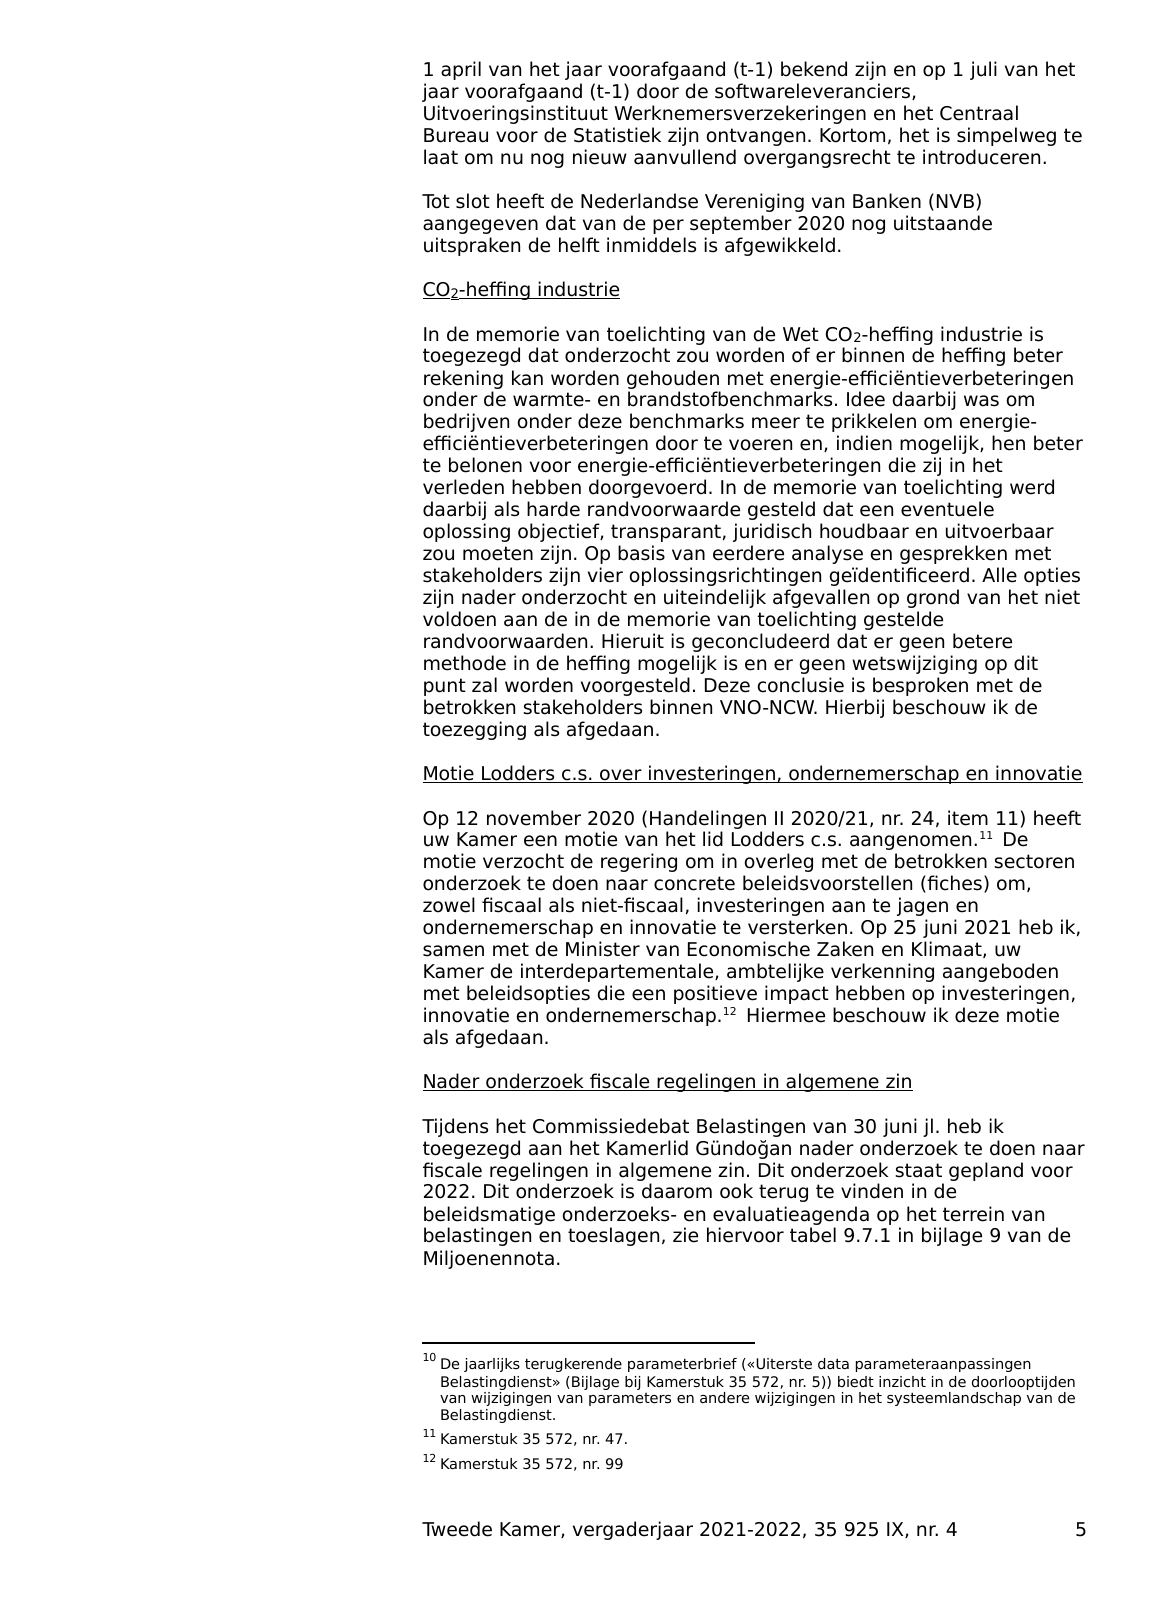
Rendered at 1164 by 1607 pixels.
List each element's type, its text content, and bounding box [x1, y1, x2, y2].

text De jaarlijks terugkerende parameterbrief («Uiterste data parameteraanpassingen Belastingdienst» (Bijlage bij Kamerstuk 35 572, nr. 5)) biedt inzicht in de doorlooptijden van wijzigingen van parameters en andere wijzigingen in het systeemlandschap van de Belastingdienst. [422, 1352, 1087, 1424]
text Tijdens het Commissiedebat Belastingen van 30 juni jl. heb ik toegezegd aan het Kamerlid Gündoğan nader onderzoek te doen naar fiscale regelingen in algemene zin. Dit onderzoek staat gepland voor 2022. Dit onderzoek is daarom ook terug te vinden in de beleidsmatige onderzoeks- en evaluatieagenda op het terrein van belastingen en toeslagen, zie hiervoor tabel 9.7.1 in bijlage 9 van de Miljoenennota. [422, 1116, 1087, 1269]
subtitle Motie Lodders c.s. over investeringen, ondernemerschap en innovatie [422, 763, 1087, 785]
text Tot slot heeft de Nederlandse Vereniging van Banken (NVB) aangegeven dat van de per september 2020 nog uitstaande uitspraken de helft inmiddels is afgewikkeld. [422, 191, 1087, 257]
text Kamerstuk 35 572, nr. 47. [422, 1427, 1087, 1449]
text 1 april van het jaar voorafgaand (t-1) bekend zijn en op 1 juli van het jaar voorafgaand (t-1) door de softwareleveranciers, Uitvoeringsinstituut Werknemersverzekeringen en het Centraal Bureau voor de Statistiek zijn ontvangen. Kortom, het is simpelweg te laat om nu nog nieuw aanvullend overgangsrecht te introduceren. [422, 59, 1087, 169]
text Op 12 november 2020 (Handelingen II 2020/21, nr. 24, item 11) heeft uw Kamer een motie van het lid Lodders c.s. aangenomen. De motie verzocht de regering om in overleg met de betrokken sectoren onderzoek te doen naar concrete beleidsvoorstellen (fiches) om, zowel fiscaal als niet-fiscaal, investeringen aan te jagen en ondernemerschap en innovatie te versterken. Op 25 juni 2021 heb ik, samen met de Minister van Economische Zaken en Klimaat, uw Kamer de interdepartementale, ambtelijke verkenning aangeboden met beleidsopties die een positieve impact hebben op investeringen, innovatie en ondernemerschap. Hiermee beschouw ik deze motie als afgedaan. [422, 807, 1087, 1049]
text In de memorie van toelichting van de Wet CO2-heffing industrie is toegezegd dat onderzocht zou worden of er binnen de heffing beter rekening kan worden gehouden met energie-efficiëntieverbeteringen onder de warmte- en brandstofbenchmarks. Idee daarbij was om bedrijven onder deze benchmarks meer te prikkelen om energie-efficiëntieverbeteringen door te voeren en, indien mogelijk, hen beter te belonen voor energie-efficiëntieverbeteringen die zij in het verleden hebben doorgevoerd. In de memorie van toelichting werd daarbij als harde randvoorwaarde gesteld dat een eventuele oplossing objectief, transparant, juridisch houdbaar en uitvoerbaar zou moeten zijn. Op basis van eerdere analyse en gesprekken met stakeholders zijn vier oplossingsrichtingen geïdentificeerd. Alle opties zijn nader onderzocht en uiteindelijk afgevallen op grond van het niet voldoen aan de in de memorie van toelichting gestelde randvoorwaarden. Hieruit is geconcludeerd dat er geen betere methode in de heffing mogelijk is en er geen wetswijziging op dit punt zal worden voorgesteld. Deze conclusie is besproken met de betrokken stakeholders binnen VNO-NCW. Hierbij beschouw ik de toezegging als afgedaan. [422, 323, 1087, 741]
text Kamerstuk 35 572, nr. 99 [422, 1452, 1087, 1474]
subtitle Nader onderzoek fiscale regelingen in algemene zin [422, 1071, 1087, 1093]
subtitle CO2-heffing industrie [422, 279, 1087, 301]
